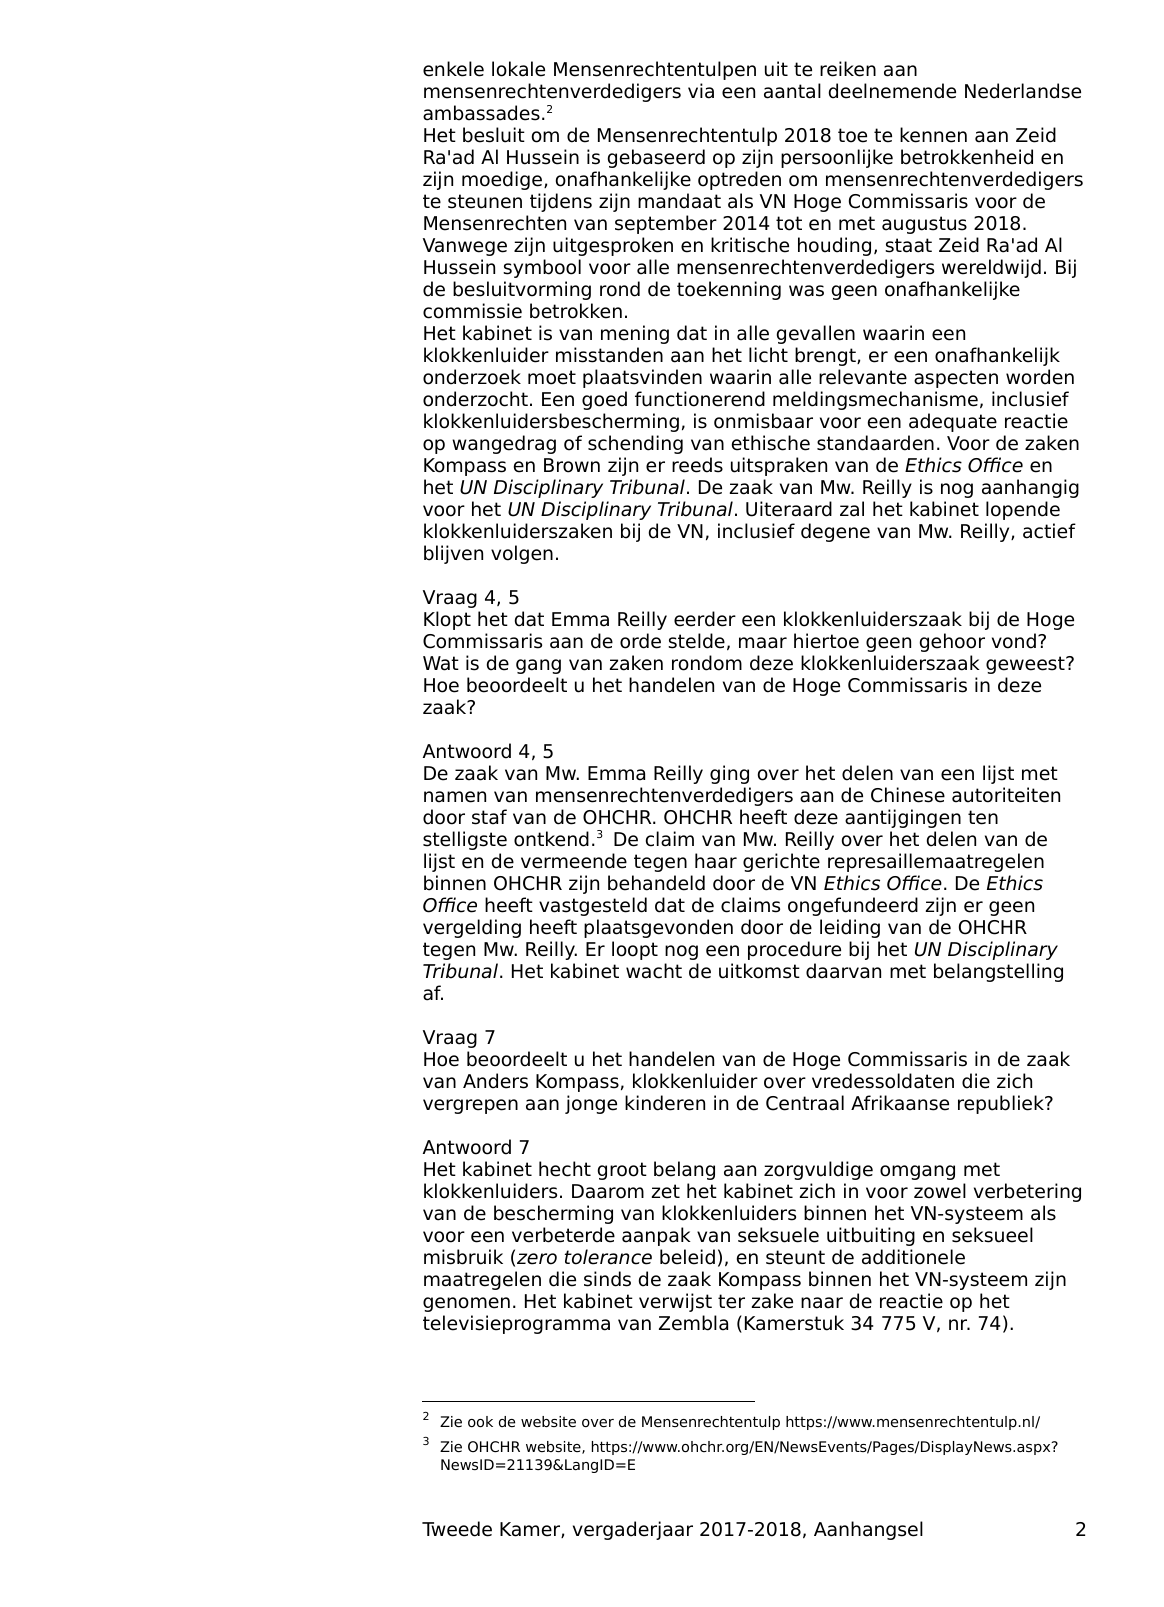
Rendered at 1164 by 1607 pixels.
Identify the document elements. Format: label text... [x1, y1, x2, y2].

text Antwoord 7 [422, 1137, 1087, 1159]
text enkele lokale Mensenrechtentulpen uit te reiken aan mensenrechtenverdedigers via een aantal deelnemende Nederlandse ambassades. [422, 59, 1087, 125]
text Het kabinet hecht groot belang aan zorgvuldige omgang met klokkenluiders. Daarom zet het kabinet zich in voor zowel verbetering van de bescherming van klokkenluiders binnen het VN-systeem als voor een verbeterde aanpak van seksuele uitbuiting en seksueel misbruik (zero tolerance beleid), en steunt de additionele maatregelen die sinds de zaak Kompass binnen het VN-systeem zijn genomen. Het kabinet verwijst ter zake naar de reactie op het televisieprogramma van Zembla (Kamerstuk 34 775 V, nr. 74). [422, 1159, 1087, 1335]
text De zaak van Mw. Emma Reilly ging over het delen van een lijst met namen van mensenrechtenverdedigers aan de Chinese autoriteiten door staf van de OHCHR. OHCHR heeft deze aantijgingen ten stelligste ontkend. De claim van Mw. Reilly over het delen van de lijst en de vermeende tegen haar gerichte represaillemaatregelen binnen OHCHR zijn behandeld door de VN Ethics Office. De Ethics Office heeft vastgesteld dat de claims ongefundeerd zijn er geen vergelding heeft plaatsgevonden door de leiding van de OHCHR tegen Mw. Reilly. Er loopt nog een procedure bij het UN Disciplinary Tribunal. Het kabinet wacht de uitkomst daarvan met belangstelling af. [422, 763, 1087, 1004]
text Vraag 7 [422, 1027, 1087, 1049]
text Klopt het dat Emma Reilly eerder een klokkenluiderszaak bij de Hoge Commissaris aan de orde stelde, maar hiertoe geen gehoor vond? [422, 609, 1087, 653]
text Het besluit om de Mensenrechtentulp 2018 toe te kennen aan Zeid Ra'ad Al Hussein is gebaseerd op zijn persoonlijke betrokkenheid en zijn moedige, onafhankelijke optreden om mensenrechtenverdedigers te steunen tijdens zijn mandaat als VN Hoge Commissaris voor de Mensenrechten van september 2014 tot en met augustus 2018. Vanwege zijn uitgesproken en kritische houding, staat Zeid Ra'ad Al Hussein symbool voor alle mensenrechtenverdedigers wereldwijd. Bij de besluitvorming rond de toekenning was geen onafhankelijke commissie betrokken. [422, 125, 1087, 323]
text Hoe beoordeelt u het handelen van de Hoge Commissaris in de zaak van Anders Kompass, klokkenluider over vredessoldaten die zich vergrepen aan jonge kinderen in de Centraal Afrikaanse republiek? [422, 1049, 1087, 1115]
text Antwoord 4, 5 [422, 741, 1087, 763]
text Vraag 4, 5 [422, 587, 1087, 609]
text Wat is de gang van zaken rondom deze klokkenluiderszaak geweest? Hoe beoordeelt u het handelen van de Hoge Commissaris in deze zaak? [422, 653, 1087, 719]
text Het kabinet is van mening dat in alle gevallen waarin een klokkenluider misstanden aan het licht brengt, er een onafhankelijk onderzoek moet plaatsvinden waarin alle relevante aspecten worden onderzocht. Een goed functionerend meldingsmechanisme, inclusief klokkenluidersbescherming, is onmisbaar voor een adequate reactie op wangedrag of schending van ethische standaarden. Voor de zaken Kompass en Brown zijn er reeds uitspraken van de Ethics Office en het UN Disciplinary Tribunal. De zaak van Mw. Reilly is nog aanhangig voor het UN Disciplinary Tribunal. Uiteraard zal het kabinet lopende klokkenluiderszaken bij de VN, inclusief degene van Mw. Reilly, actief blijven volgen. [422, 323, 1087, 564]
text Zie ook de website over de Mensenrechtentulp https://www.mensenrechtentulp.nl/ [422, 1410, 1087, 1432]
text Zie OHCHR website, https://www.ohchr.org/EN/NewsEvents/Pages/DisplayNews.aspx?NewsID=21139&LangID=E [422, 1435, 1087, 1474]
